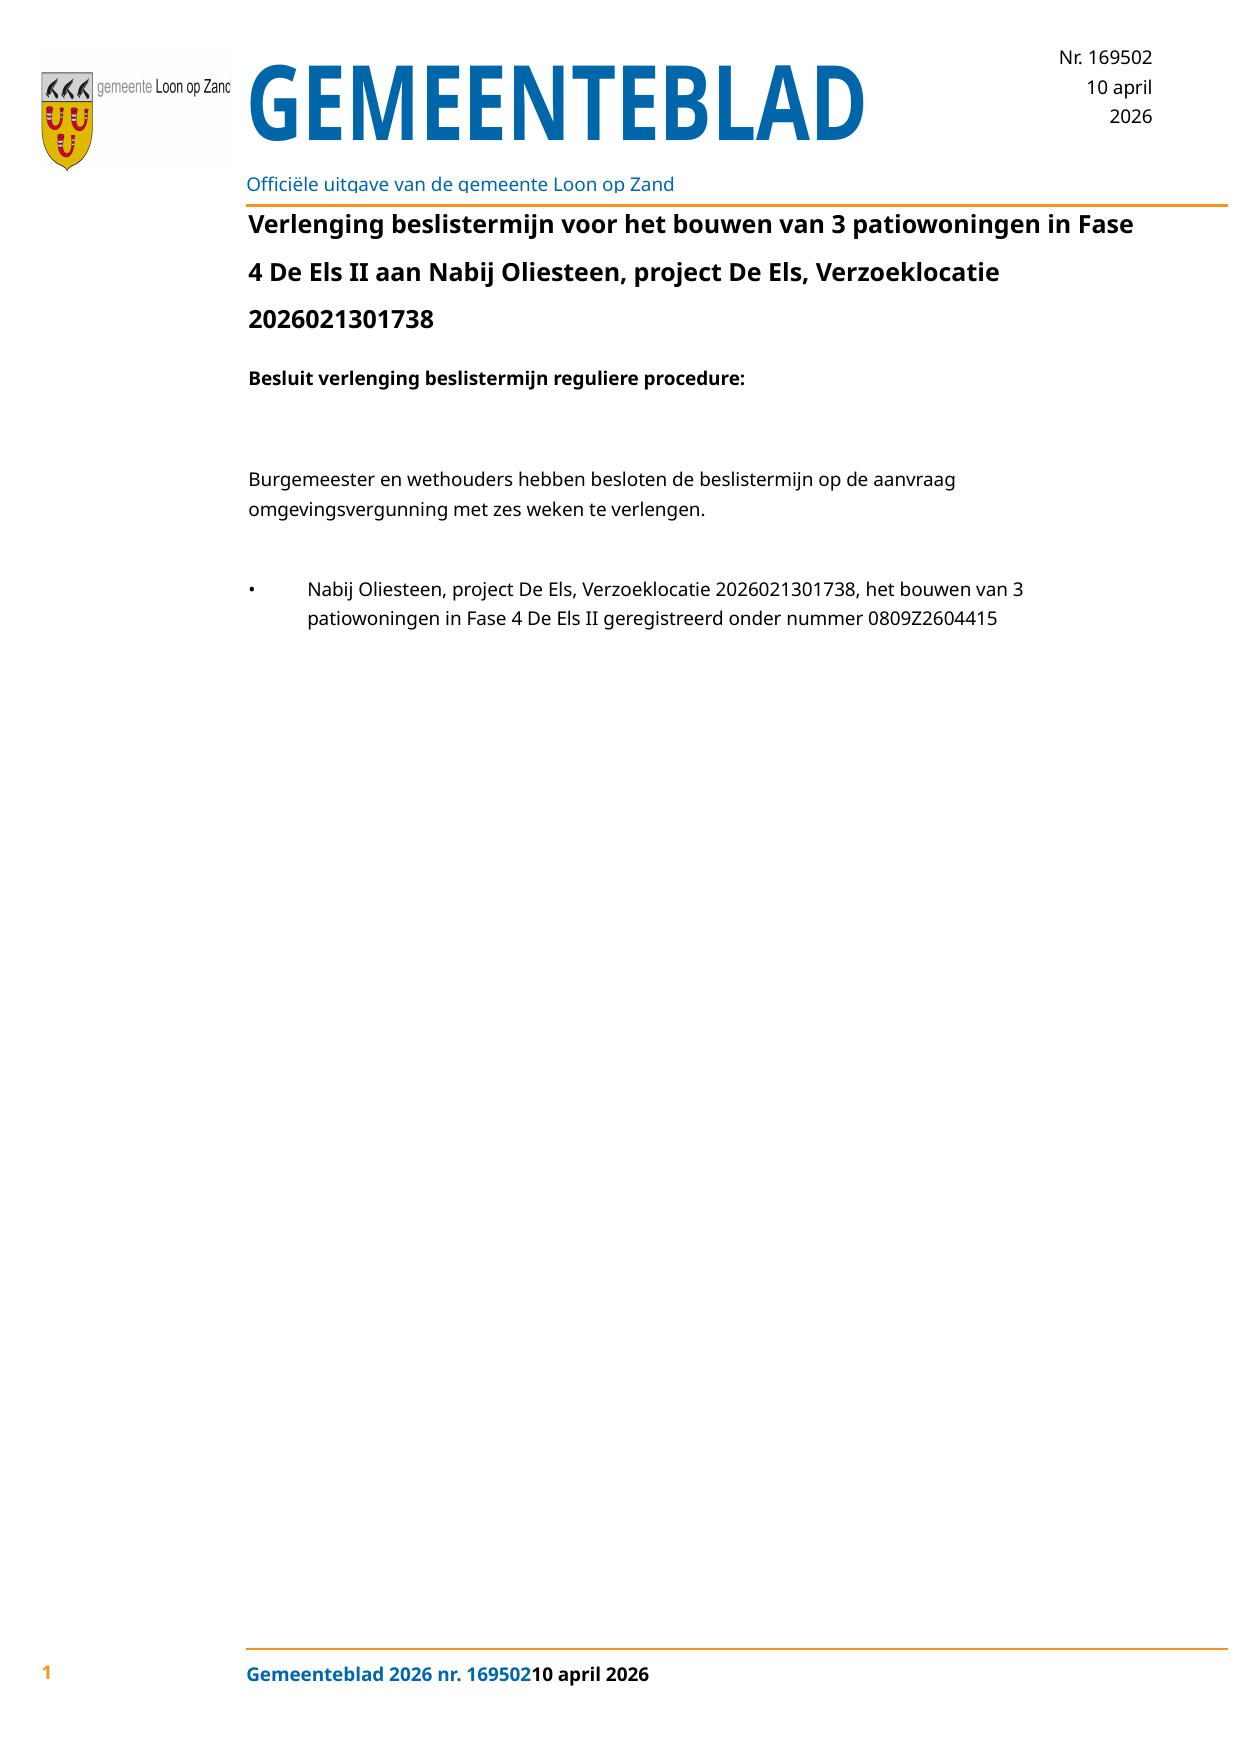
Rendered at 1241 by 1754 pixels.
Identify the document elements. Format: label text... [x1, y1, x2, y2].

text Besluit verlenging beslistermijn reguliere procedure: [248, 366, 1152, 391]
text Burgemeester en wethouders hebben besloten de beslistermijn op de aanvraag omgevingsvergunning met zes weken te verlengen. [248, 466, 1152, 522]
list Nabij Oliesteen, project De Els, Verzoeklocatie 2026021301738, het bouwen van 3 patiowoningen in Fase 4 De Els II geregistreerd onder nummer 0809Z2604415 [248, 576, 1152, 631]
picture [41, 47, 231, 172]
text Verlenging beslistermijn voor het bouwen van 3 patiowoningen in Fase 4 De Els II aan Nabij Oliesteen, project De Els, Verzoeklocatie 2026021301738 [248, 207, 1152, 336]
